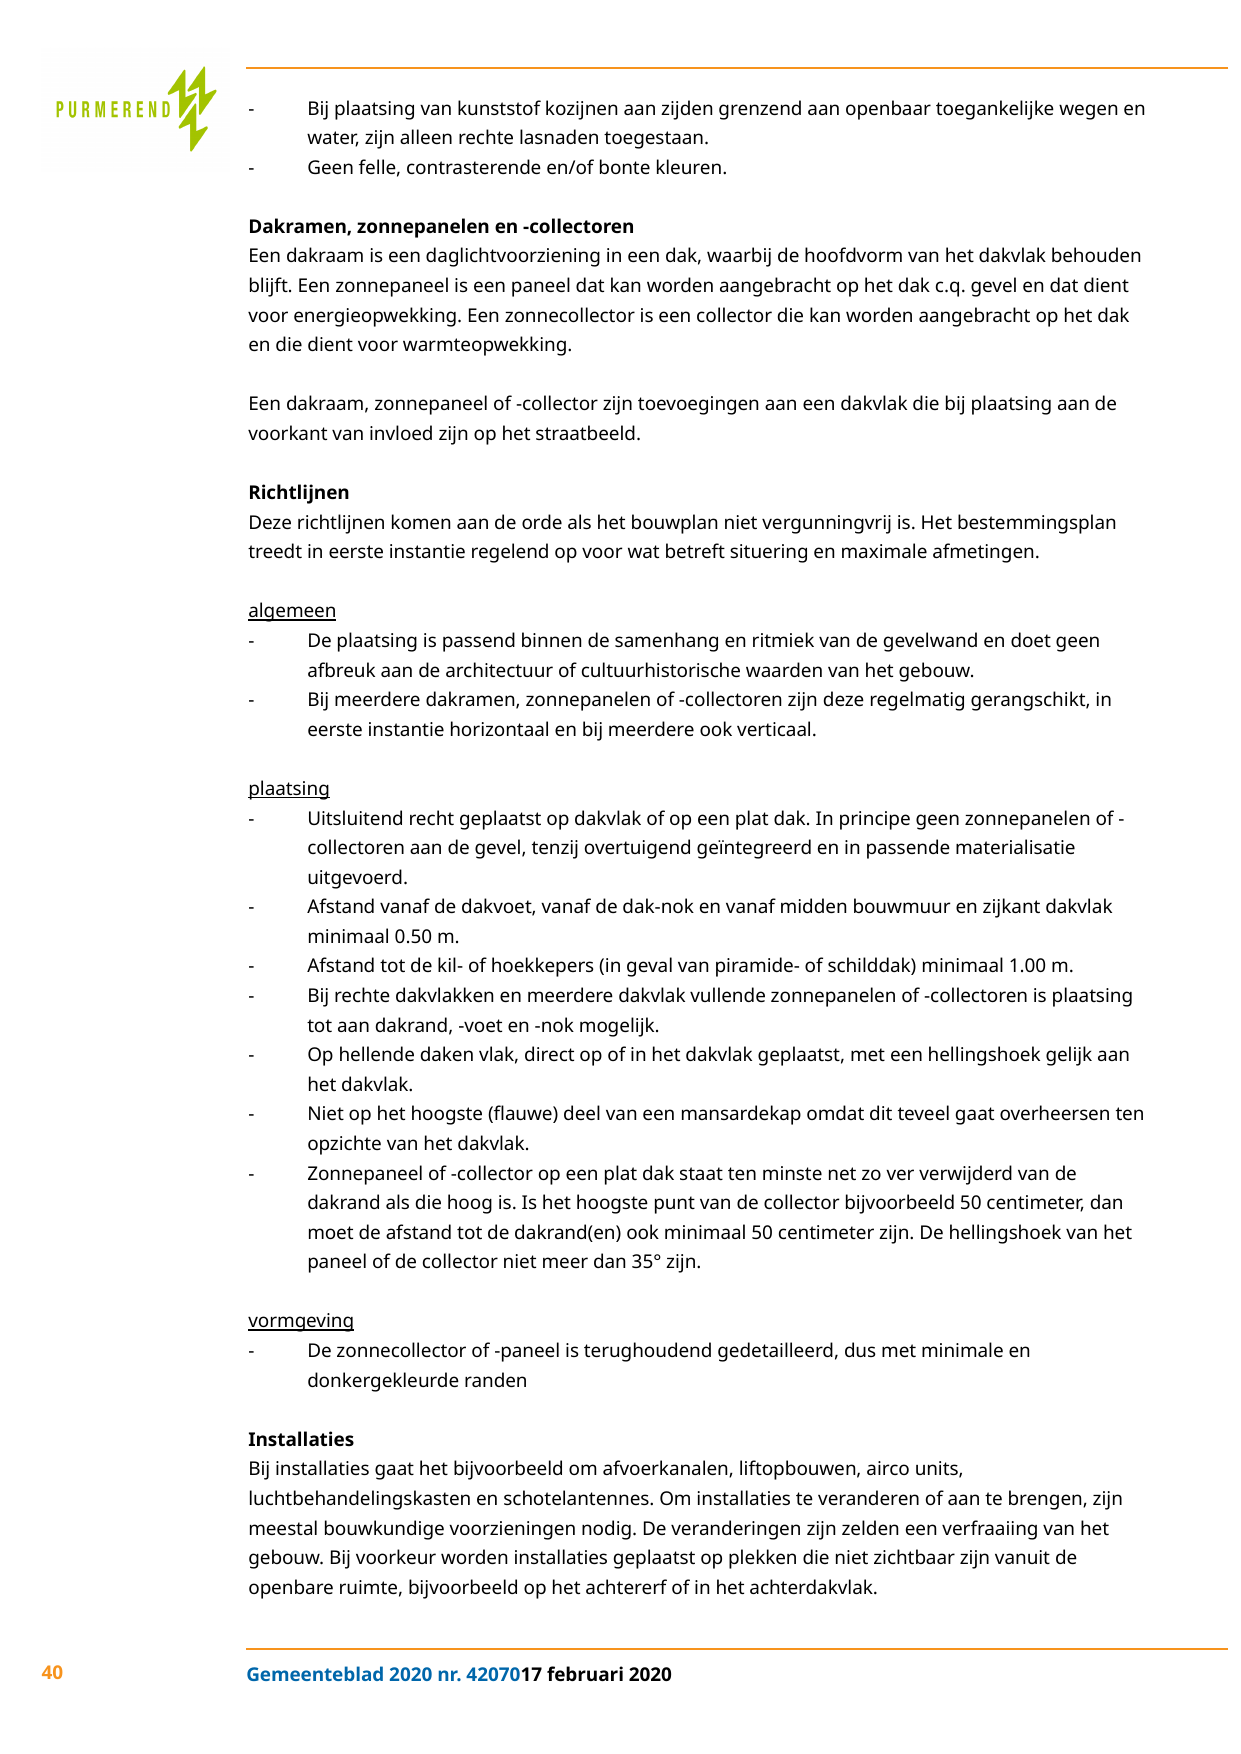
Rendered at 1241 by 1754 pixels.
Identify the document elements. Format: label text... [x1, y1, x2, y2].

list Niet op het hoogste (flauwe) deel van een mansardekap omdat dit teveel gaat overheersen ten opzichte van het dakvlak. [248, 1101, 1152, 1156]
list Afstand tot de kil- of hoekkepers (in geval van piramide- of schilddak) minimaal 1.00 m. [248, 953, 1152, 978]
picture [41, 47, 231, 172]
list Bij plaatsing van kunststof kozijnen aan zijden grenzend aan openbaar toegankelijke wegen en water, zijn alleen rechte lasnaden toegestaan. [248, 95, 1152, 150]
list Geen felle, contrasterende en/of bonte kleuren. [248, 154, 1152, 180]
list Bij rechte dakvlakken en meerdere dakvlak vullende zonnepanelen of -collectoren is plaatsing tot aan dakrand, -voet en -nok mogelijk. [248, 982, 1152, 1038]
text Richtlijnen [248, 479, 1152, 505]
text Installaties [248, 1426, 1152, 1452]
list De zonnecollector of -paneel is terughoudend gedetailleerd, dus met minimale en donkergekleurde randen [248, 1337, 1152, 1393]
text plaatsing [248, 775, 1152, 801]
list Afstand vanaf de dakvoet, vanaf de dak-nok en vanaf midden bouwmuur en zijkant dakvlak minimaal 0.50 m. [248, 893, 1152, 949]
list De plaatsing is passend binnen de samenhang en ritmiek van de gevelwand en doet geen afbreuk aan de architectuur of cultuurhistorische waarden van het gebouw. [248, 627, 1152, 683]
list Uitsluitend recht geplaatst op dakvlak of op een plat dak. In principe geen zonnepanelen of -collectoren aan de gevel, tenzij overtuigend geïntegreerd en in passende materialisatie uitgevoerd. [248, 805, 1152, 890]
text Een dakraam, zonnepaneel of -collector zijn toevoegingen aan een dakvlak die bij plaatsing aan de voorkant van invloed zijn op het straatbeeld. [248, 391, 1152, 446]
text Een dakraam is een daglichtvoorziening in een dak, waarbij de hoofdvorm van het dakvlak behouden blijft. Een zonnepaneel is een paneel dat kan worden aangebracht op het dak c.q. gevel en dat dient voor energieopwekking. Een zonnecollector is een collector die kan worden aangebracht op het dak en die dient voor warmteopwekking. [248, 243, 1152, 357]
text Dakramen, zonnepanelen en -collectoren [248, 213, 1152, 239]
text vormgeving [248, 1308, 1152, 1333]
text algemeen [248, 598, 1152, 623]
list Op hellende daken vlak, direct op of in het dakvlak geplaatst, met een hellingshoek gelijk aan het dakvlak. [248, 1041, 1152, 1097]
list Zonnepaneel of -collector op een plat dak staat ten minste net zo ver verwijderd van de dakrand als die hoog is. Is het hoogste punt van de collector bijvoorbeeld 50 centimeter, dan moet de afstand tot de dakrand(en) ook minimaal 50 centimeter zijn. De hellingshoek van het paneel of de collector niet meer dan 35° zijn. [248, 1160, 1152, 1274]
text Deze richtlijnen komen aan de orde als het bouwplan niet vergunningvrij is. Het bestemmingsplan treedt in eerste instantie regelend op voor wat betreft situering en maximale afmetingen. [248, 509, 1152, 564]
list Bij meerdere dakramen, zonnepanelen of -collectoren zijn deze regelmatig gerangschikt, in eerste instantie horizontaal en bij meerdere ook verticaal. [248, 686, 1152, 742]
text Bij installaties gaat het bijvoorbeeld om afvoerkanalen, liftopbouwen, airco units, luchtbehandelingskasten en schotelantennes. Om installaties te veranderen of aan te brengen, zijn meestal bouwkundige voorzieningen nodig. De veranderingen zijn zelden een verfraaiing van het gebouw. Bij voorkeur worden installaties geplaatst op plekken die niet zichtbaar zijn vanuit de openbare ruimte, bijvoorbeeld op het achtererf of in het achterdakvlak. [248, 1456, 1152, 1600]
